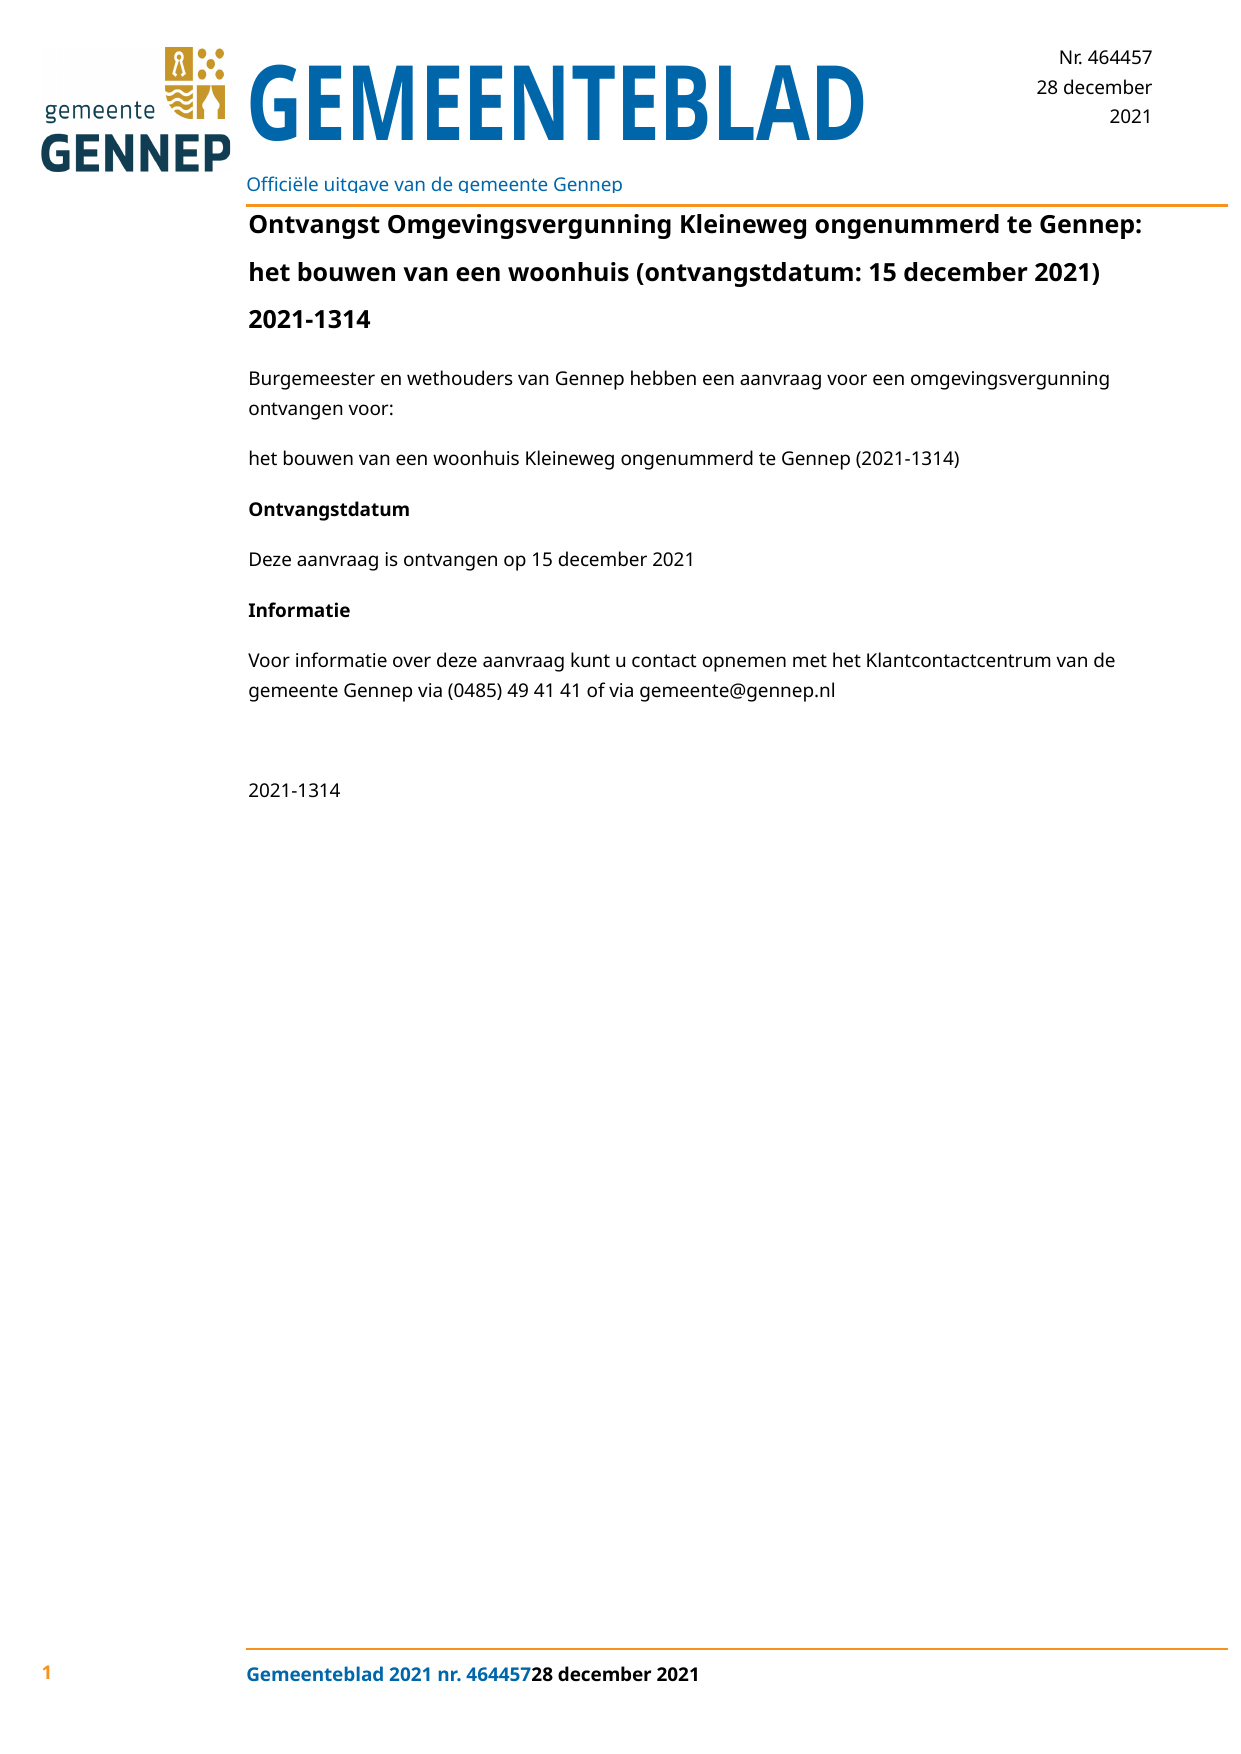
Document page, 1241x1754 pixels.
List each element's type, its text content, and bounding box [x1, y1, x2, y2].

text Voor informatie over deze aanvraag kunt u contact opnemen met het Klantcontactcentrum van de gemeente Gennep via (0485) 49 41 41 of via gemeente@gennep.nl [248, 647, 1152, 702]
text Informatie [248, 597, 1152, 622]
text het bouwen van een woonhuis Kleineweg ongenummerd te Gennep (2021-1314) [248, 446, 1152, 471]
text Ontvangstdatum [248, 496, 1152, 522]
picture [41, 47, 231, 172]
text 2021-1314 [248, 778, 1152, 803]
text Burgemeester en wethouders van Gennep hebben een aanvraag voor een omgevingsvergunning ontvangen voor: [248, 366, 1152, 421]
text Ontvangst Omgevingsvergunning Kleineweg ongenummerd te Gennep: het bouwen van een woonhuis (ontvangstdatum: 15 december 2021) 2021-1314 [248, 207, 1152, 336]
text Deze aanvraag is ontvangen op 15 december 2021 [248, 546, 1152, 572]
